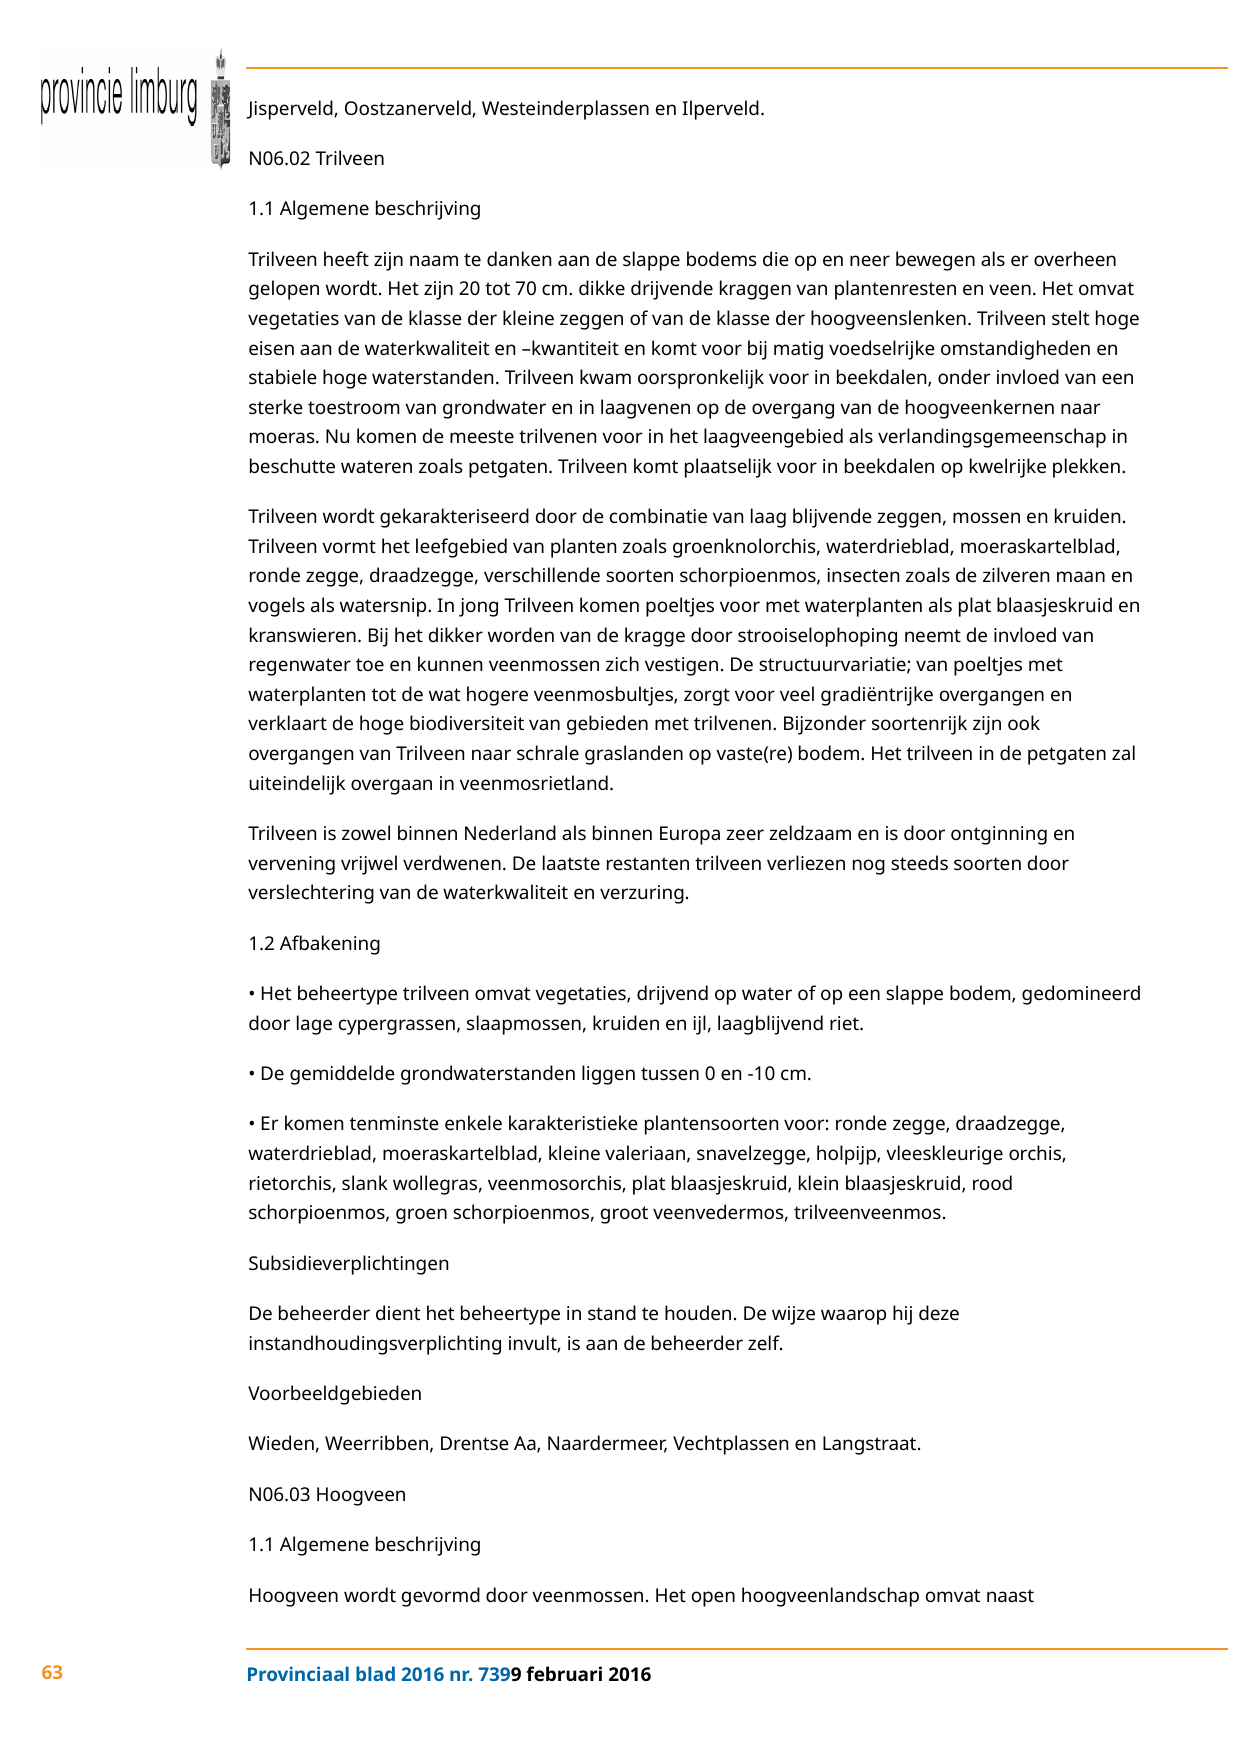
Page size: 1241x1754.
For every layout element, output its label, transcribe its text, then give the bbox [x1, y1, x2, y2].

text • De gemiddelde grondwaterstanden liggen tussen 0 en -10 cm. [248, 1060, 1152, 1086]
text Voorbeeldgebieden [248, 1380, 1152, 1406]
text • Er komen tenminste enkele karakteristieke plantensoorten voor: ronde zegge, draadzegge, waterdrieblad, moeraskartelblad, kleine valeriaan, snavelzegge, holpijp, vleeskleurige orchis, rietorchis, slank wollegras, veenmosorchis, plat blaasjeskruid, klein blaasjeskruid, rood schorpioenmos, groen schorpioenmos, groot veenvedermos, trilveenveenmos. [248, 1111, 1152, 1225]
text Trilveen heeft zijn naam te danken aan de slappe bodems die op en neer bewegen als er overheen gelopen wordt. Het zijn 20 tot 70 cm. dikke drijvende kraggen van plantenresten en veen. Het omvat vegetaties van de klasse der kleine zeggen of van de klasse der hoogveenslenken. Trilveen stelt hoge eisen aan de waterkwaliteit en –kwantiteit en komt voor bij matig voedselrijke omstandigheden en stabiele hoge waterstanden. Trilveen kwam oorspronkelijk voor in beekdalen, onder invloed van een sterke toestroom van grondwater en in laagvenen op de overgang van de hoogveenkernen naar moeras. Nu komen de meeste trilvenen voor in het laagveengebied als verlandingsgemeenschap in beschutte wateren zoals petgaten. Trilveen komt plaatselijk voor in beekdalen op kwelrijke plekken. [248, 246, 1152, 479]
text • Het beheertype trilveen omvat vegetaties, drijvend op water of op een slappe bodem, gedomineerd door lage cypergrassen, slaapmossen, kruiden en ijl, laagblijvend riet. [248, 980, 1152, 1036]
text 1.1 Algemene beschrijving [248, 1531, 1152, 1557]
text Jisperveld, Oostzanerveld, Westeinderplassen en Ilperveld. [248, 95, 1152, 121]
text N06.02 Trilveen [248, 145, 1152, 171]
text Wieden, Weerribben, Drentse Aa, Naardermeer, Vechtplassen en Langstraat. [248, 1431, 1152, 1456]
text Trilveen is zowel binnen Nederland als binnen Europa zeer zeldzaam en is door ontginning en vervening vrijwel verdwenen. De laatste restanten trilveen verliezen nog steeds soorten door verslechtering van de waterkwaliteit en verzuring. [248, 820, 1152, 905]
text Trilveen wordt gekarakteriseerd door de combinatie van laag blijvende zeggen, mossen en kruiden. Trilveen vormt het leefgebied van planten zoals groenknolorchis, waterdrieblad, moeraskartelblad, ronde zegge, draadzegge, verschillende soorten schorpioenmos, insecten zoals de zilveren maan en vogels als watersnip. In jong Trilveen komen poeltjes voor met waterplanten als plat blaasjeskruid en kranswieren. Bij het dikker worden van de kragge door strooiselophoping neemt de invloed van regenwater toe en kunnen veenmossen zich vestigen. De structuurvariatie; van poeltjes met waterplanten tot de wat hogere veenmosbultjes, zorgt voor veel gradiëntrijke overgangen en verklaart de hoge biodiversiteit van gebieden met trilvenen. Bijzonder soortenrijk zijn ook overgangen van Trilveen naar schrale graslanden op vaste(re) bodem. Het trilveen in de petgaten zal uiteindelijk overgaan in veenmosrietland. [248, 503, 1152, 796]
text 1.2 Afbakening [248, 930, 1152, 956]
text 1.1 Algemene beschrijving [248, 196, 1152, 221]
text Subsidieverplichtingen [248, 1250, 1152, 1276]
text Hoogveen wordt gevormd door veenmossen. Het open hoogveenlandschap omvat naast [248, 1582, 1152, 1608]
text De beheerder dient het beheertype in stand te houden. De wijze waarop hij deze instandhoudingsverplichting invult, is aan de beheerder zelf. [248, 1300, 1152, 1356]
picture [41, 47, 231, 172]
text N06.03 Hoogveen [248, 1481, 1152, 1507]
